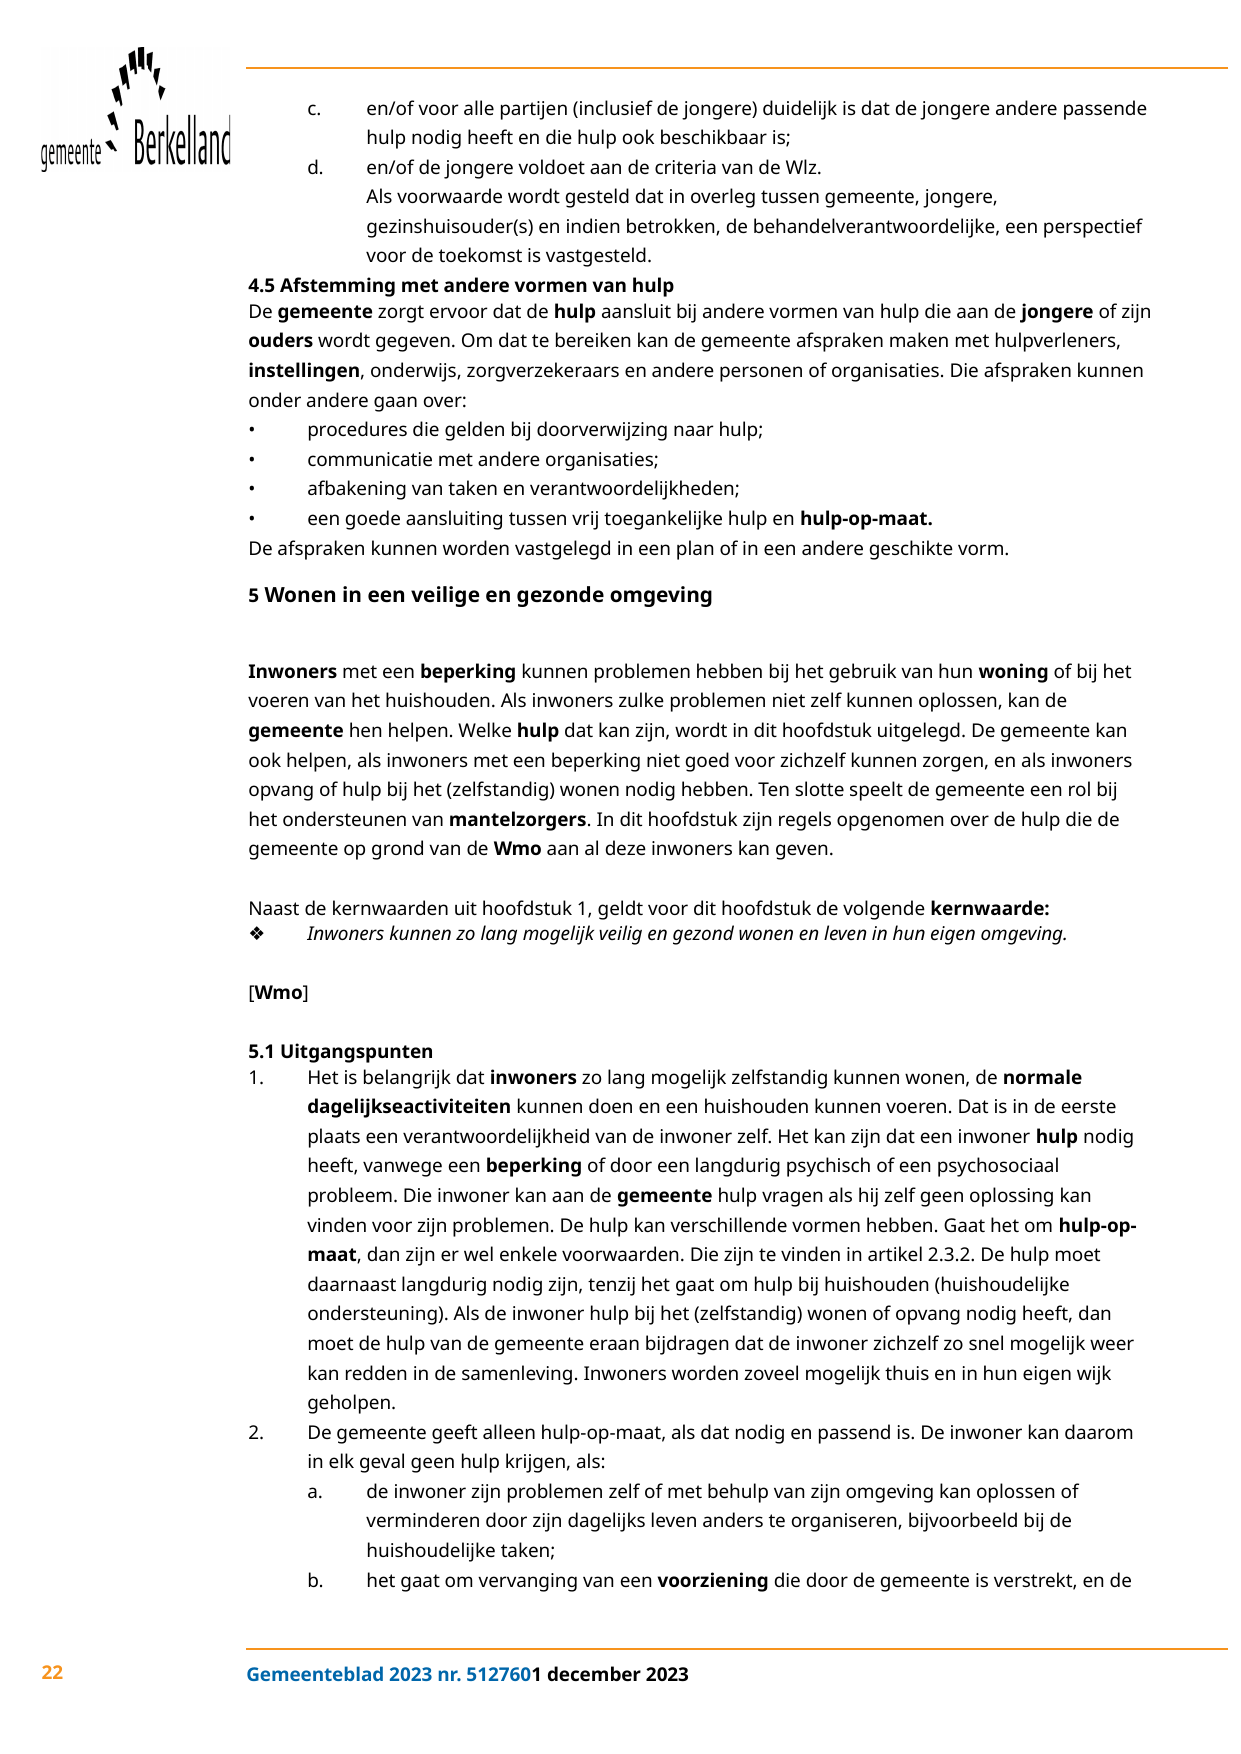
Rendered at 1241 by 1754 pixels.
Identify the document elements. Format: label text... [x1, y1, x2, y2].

list communicatie met andere organisaties; [248, 446, 1152, 472]
list en/of de jongere voldoet aan de criteria van de Wlz. [307, 154, 1152, 180]
text [Wmo] [248, 979, 1152, 1005]
list De gemeente geeft alleen hulp-op-maat, als dat nodig en passend is. De inwoner kan daarom in elk geval geen hulp krijgen, als: [248, 1419, 1152, 1474]
text De gemeente zorgt ervoor dat de hulp aansluit bij andere vormen van hulp die aan de jongere of zijn ouders wordt gegeven. Om dat te bereiken kan de gemeente afspraken maken met hulpverleners, instellingen, onderwijs, zorgverzekeraars en andere personen of organisaties. Die afspraken kunnen onder andere gaan over: [248, 298, 1152, 412]
list afbakening van taken en verantwoordelijkheden; [248, 476, 1152, 501]
text 4.5 Afstemming met andere vormen van hulp [248, 272, 1152, 298]
list Het is belangrijk dat inwoners zo lang mogelijk zelfstandig kunnen wonen, de normale dagelijkseactiviteiten kunnen doen en een huishouden kunnen voeren. Dat is in de eerste plaats een verantwoordelijkheid van de inwoner zelf. Het kan zijn dat een inwoner hulp nodig heeft, vanwege een beperking of door een langdurig psychisch of een psychosociaal probleem. Die inwoner kan aan de gemeente hulp vragen als hij zelf geen oplossing kan vinden voor zijn problemen. De hulp kan verschillende vormen hebben. Gaat het om hulp-op-maat, dan zijn er wel enkele voorwaarden. Die zijn te vinden in artikel 2.3.2. De hulp moet daarnaast langdurig nodig zijn, tenzij het gaat om hulp bij huishouden (huishoudelijke ondersteuning). Als de inwoner hulp bij het (zelfstandig) wonen of opvang nodig heeft, dan moet de hulp van de gemeente eraan bijdragen dat de inwoner zichzelf zo snel mogelijk weer kan redden in de samenleving. Inwoners worden zoveel mogelijk thuis en in hun eigen wijk geholpen. [248, 1064, 1152, 1415]
list een goede aansluiting tussen vrij toegankelijke hulp en hulp-op-maat. [248, 505, 1152, 531]
list procedures die gelden bij doorverwijzing naar hulp; [248, 416, 1152, 442]
list en/of voor alle partijen (inclusief de jongere) duidelijk is dat de jongere andere passende hulp nodig heeft en die hulp ook beschikbaar is; [307, 95, 1152, 150]
list Als voorwaarde wordt gesteld dat in overleg tussen gemeente, jongere, gezinshuisouder(s) en indien betrokken, de behandelverantwoordelijke, een perspectief voor de toekomst is vastgesteld. [307, 183, 1152, 268]
text 5 Wonen in een veilige en gezonde omgeving [248, 580, 1152, 609]
picture [41, 47, 231, 172]
text Inwoners met een beperking kunnen problemen hebben bij het gebruik van hun woning of bij het voeren van het huishouden. Als inwoners zulke problemen niet zelf kunnen oplossen, kan de gemeente hen helpen. Welke hulp dat kan zijn, wordt in dit hoofdstuk uitgelegd. De gemeente kan ook helpen, als inwoners met een beperking niet goed voor zichzelf kunnen zorgen, en als inwoners opvang of hulp bij het (zelfstandig) wonen nodig hebben. Ten slotte speelt de gemeente een rol bij het ondersteunen van mantelzorgers. In dit hoofdstuk zijn regels opgenomen over de hulp die de gemeente op grond van de Wmo aan al deze inwoners kan geven. [248, 658, 1152, 861]
text De afspraken kunnen worden vastgelegd in een plan of in een andere geschikte vorm. [248, 535, 1152, 560]
text 5.1 Uitgangspunten [248, 1038, 1152, 1064]
list het gaat om vervanging van een voorziening die door de gemeente is verstrekt, en de [307, 1567, 1152, 1593]
table_cell Inwoners kunnen zo lang mogelijk veilig en gezond wonen en leven in hun eigen omgeving. [248, 921, 1152, 946]
list de inwoner zijn problemen zelf of met behulp van zijn omgeving kan oplossen of verminderen door zijn dagelijks leven anders te organiseren, bijvoorbeeld bij de huishoudelijke taken; [307, 1478, 1152, 1563]
table_header Naast de kernwaarden uit hoofdstuk 1, geldt voor dit hoofdstuk de volgende kernwaarde: [248, 895, 1152, 921]
